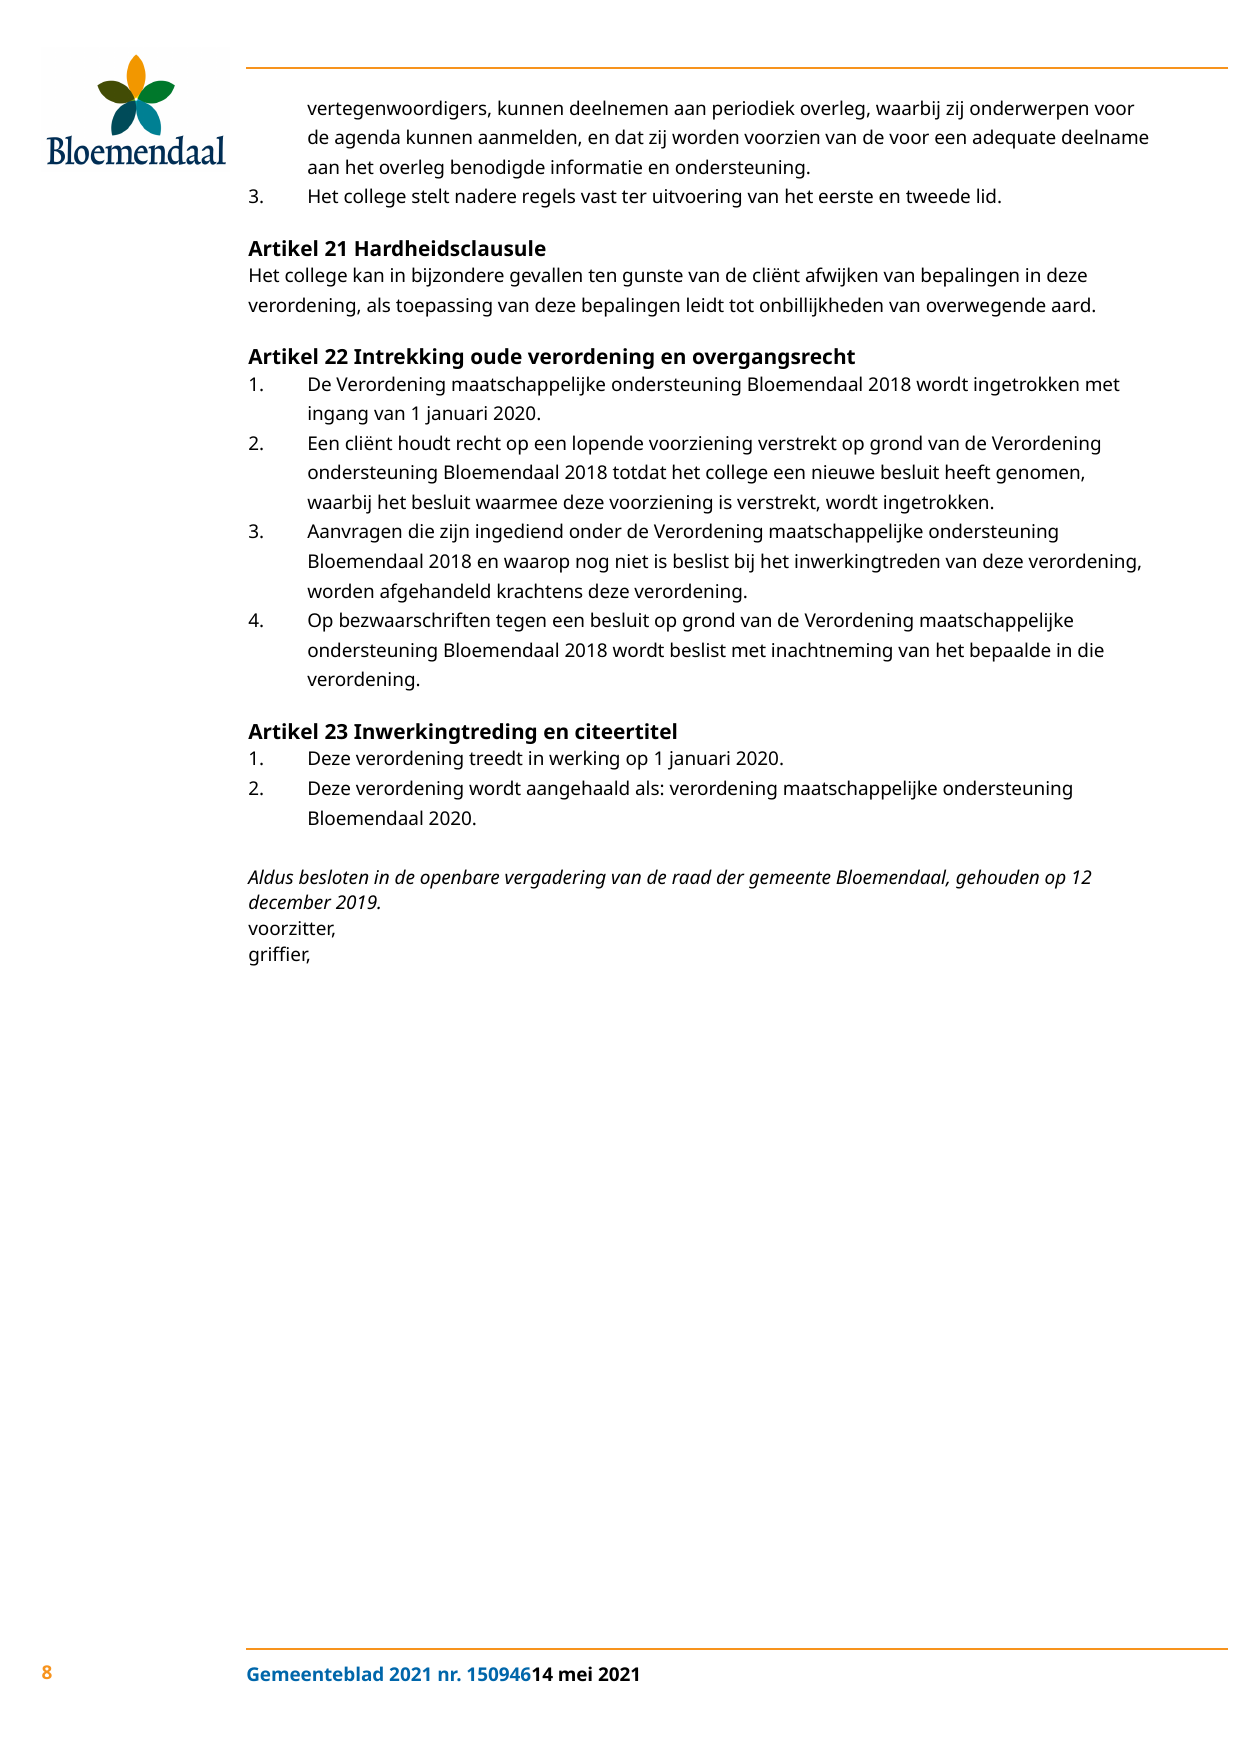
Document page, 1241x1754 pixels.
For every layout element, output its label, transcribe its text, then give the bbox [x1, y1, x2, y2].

picture [41, 47, 231, 172]
list Deze verordening treedt in werking op 1 januari 2020. [248, 746, 1152, 771]
text Artikel 21 Hardheidsclausule [248, 234, 1152, 262]
text Het college kan in bijzondere gevallen ten gunste van de cliënt afwijken van bepalingen in deze verordening, als toepassing van deze bepalingen leidt tot onbillijkheden van overwegende aard. [248, 262, 1152, 318]
list vertegenwoordigers, kunnen deelnemen aan periodiek overleg, waarbij zij onderwerpen voor de agenda kunnen aanmelden, en dat zij worden voorzien van de voor een adequate deelname aan het overleg benodigde informatie en ondersteuning. [248, 95, 1152, 180]
text Artikel 23 Inwerkingtreding en citeertitel [248, 717, 1152, 746]
list De Verordening maatschappelijke ondersteuning Bloemendaal 2018 wordt ingetrokken met ingang van 1 januari 2020. [248, 371, 1152, 426]
list Deze verordening wordt aangehaald als: verordening maatschappelijke ondersteuning Bloemendaal 2020. [248, 775, 1152, 830]
text griffier, [248, 941, 1152, 967]
text Artikel 22 Intrekking oude verordening en overgangsrecht [248, 342, 1152, 371]
text Aldus besloten in de openbare vergadering van de raad der gemeente Bloemendaal, gehouden op 12 december 2019. [248, 864, 1152, 915]
list Aanvragen die zijn ingediend onder de Verordening maatschappelijke ondersteuning Bloemendaal 2018 en waarop nog niet is beslist bij het inwerkingtreden van deze verordening, worden afgehandeld krachtens deze verordening. [248, 519, 1152, 604]
text voorzitter, [248, 915, 1152, 941]
list Een cliënt houdt recht op een lopende voorziening verstrekt op grond van de Verordening ondersteuning Bloemendaal 2018 totdat het college een nieuwe besluit heeft genomen, waarbij het besluit waarmee deze voorziening is verstrekt, wordt ingetrokken. [248, 430, 1152, 515]
list Het college stelt nadere regels vast ter uitvoering van het eerste en tweede lid. [248, 183, 1152, 209]
list Op bezwaarschriften tegen een besluit op grond van de Verordening maatschappelijke ondersteuning Bloemendaal 2018 wordt beslist met inachtneming van het bepaalde in die verordening. [248, 607, 1152, 692]
